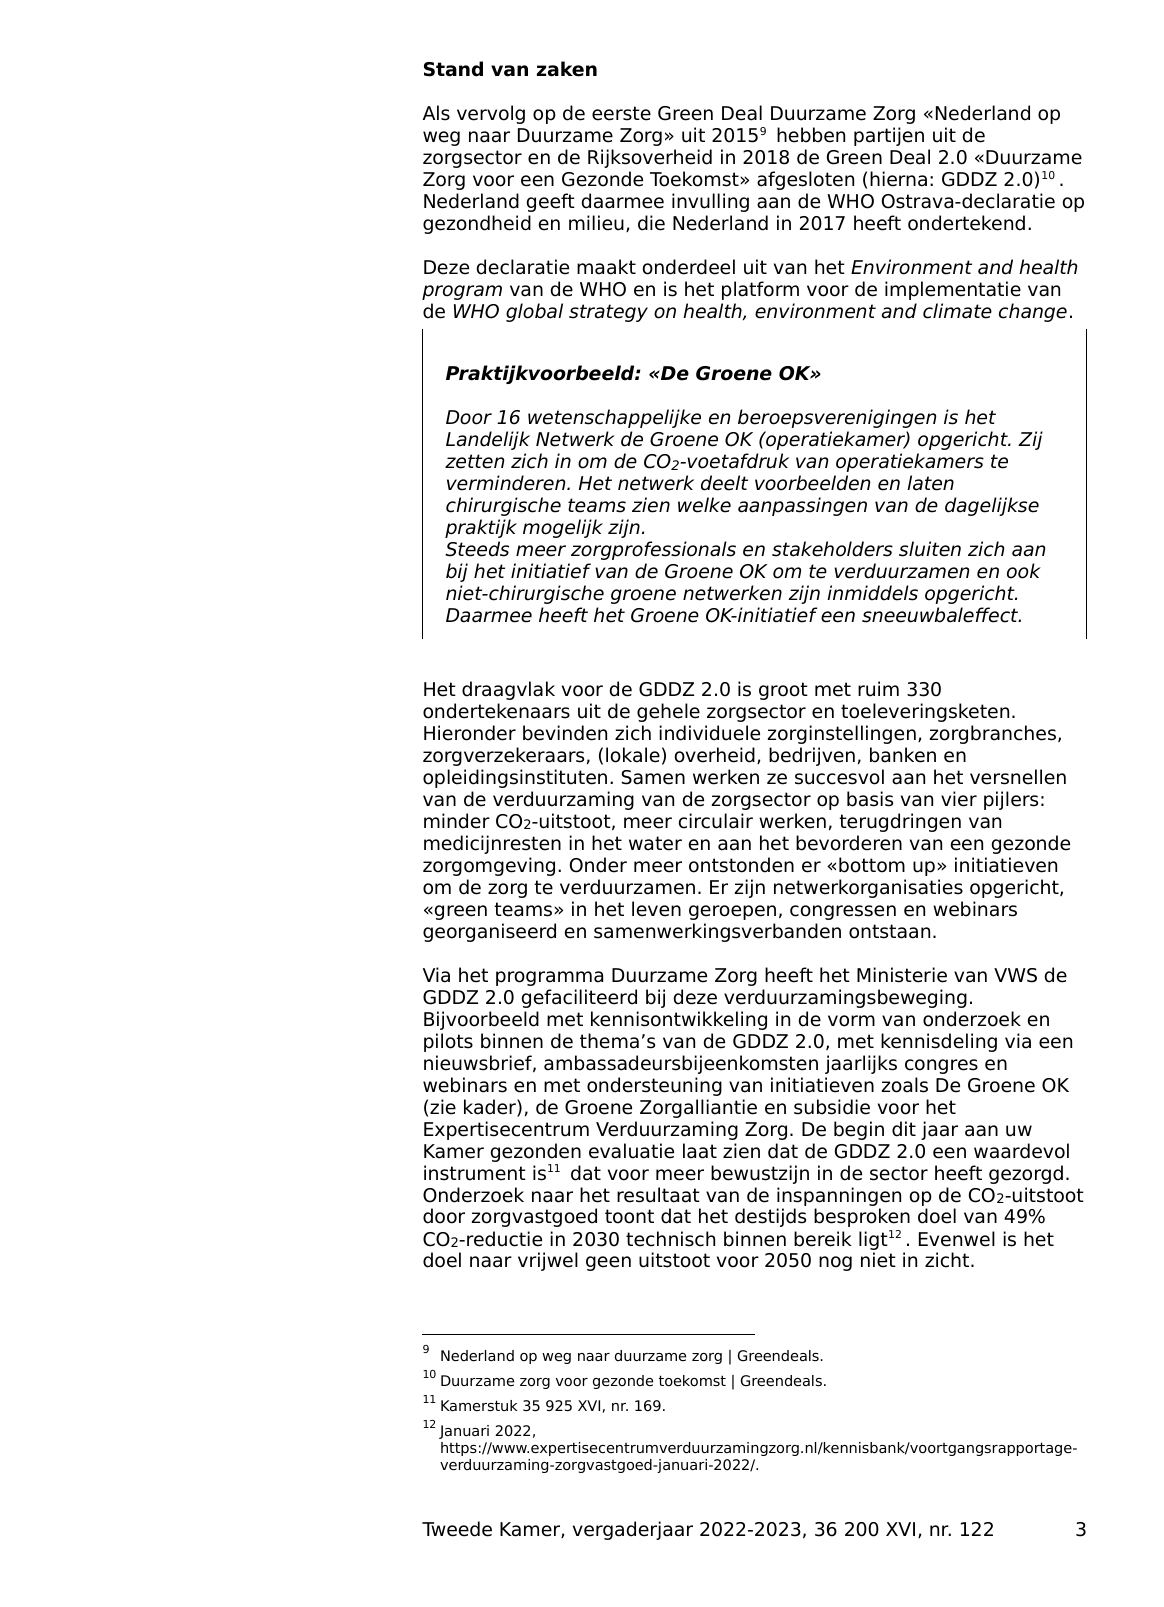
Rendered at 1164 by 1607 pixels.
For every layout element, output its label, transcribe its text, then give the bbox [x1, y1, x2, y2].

text Als vervolg op de eerste Green Deal Duurzame Zorg «Nederland op weg naar Duurzame Zorg» uit 2015 hebben partijen uit de zorgsector en de Rijksoverheid in 2018 de Green Deal 2.0 «Duurzame Zorg voor een Gezonde Toekomst» afgesloten (hierna: GDDZ 2.0). Nederland geeft daarmee invulling aan de WHO Ostrava-declaratie op gezondheid en milieu, die Nederland in 2017 heeft ondertekend. [422, 103, 1087, 235]
subtitle Stand van zaken [422, 59, 1087, 81]
text Januari 2022, https://www.expertisecentrumverduurzamingzorg.nl/kennisbank/voortgangsrapportage-verduurzaming-zorgvastgoed-januari-2022/. [422, 1418, 1087, 1474]
text Kamerstuk 35 925 XVI, nr. 169. [422, 1393, 1087, 1416]
text Nederland op weg naar duurzame zorg | Greendeals. [422, 1343, 1087, 1366]
text Deze declaratie maakt onderdeel uit van het Environment and health program van de WHO en is het platform voor de implementatie van de WHO global strategy on health, environment and climate change. [422, 257, 1087, 323]
text Via het programma Duurzame Zorg heeft het Ministerie van VWS de GDDZ 2.0 gefaciliteerd bij deze verduurzamingsbeweging. Bijvoorbeeld met kennisontwikkeling in de vorm van onderzoek en pilots binnen de thema’s van de GDDZ 2.0, met kennisdeling via een nieuwsbrief, ambassadeursbijeenkomsten jaarlijks congres en webinars en met ondersteuning van initiatieven zoals De Groene OK (zie kader), de Groene Zorgalliantie en subsidie voor het Expertisecentrum Verduurzaming Zorg. De begin dit jaar aan uw Kamer gezonden evaluatie laat zien dat de GDDZ 2.0 een waardevol instrument is dat voor meer bewustzijn in de sector heeft gezorgd. Onderzoek naar het resultaat van de inspanningen op de CO2-uitstoot door zorgvastgoed toont dat het destijds besproken doel van 49% CO2-reductie in 2030 technisch binnen bereik ligt. Evenwel is het doel naar vrijwel geen uitstoot voor 2050 nog niet in zicht. [422, 965, 1087, 1272]
text Duurzame zorg voor gezonde toekomst | Greendeals. [422, 1368, 1087, 1391]
table_header Praktijkvoorbeeld: «De Groene OK» Door 16 wetenschappelijke en beroepsverenigingen is het Landelijk Netwerk de Groene OK (operatiekamer) opgericht. Zij zetten zich in om de CO2-voetafdruk van operatiekamers te verminderen. Het netwerk deelt voorbeelden en laten chirurgische teams zien welke aanpassingen van de dagelijkse praktijk mogelijk zijn. Steeds meer zorgprofessionals en stakeholders sluiten zich aan bij het initiatief van de Groene OK om te verduurzamen en ook niet-chirurgische groene netwerken zijn inmiddels opgericht. Daarmee heeft het Groene OK-initiatief een sneeuwbaleffect. [423, 329, 1086, 639]
text Het draagvlak voor de GDDZ 2.0 is groot met ruim 330 ondertekenaars uit de gehele zorgsector en toeleveringsketen. Hieronder bevinden zich individuele zorginstellingen, zorgbranches, zorgverzekeraars, (lokale) overheid, bedrijven, banken en opleidingsinstituten. Samen werken ze succesvol aan het versnellen van de verduurzaming van de zorgsector op basis van vier pijlers: minder CO2-uitstoot, meer circulair werken, terugdringen van medicijnresten in het water en aan het bevorderen van een gezonde zorgomgeving. Onder meer ontstonden er «bottom up» initiatieven om de zorg te verduurzamen. Er zijn netwerkorganisaties opgericht, «green teams» in het leven geroepen, congressen en webinars georganiseerd en samenwerkingsverbanden ontstaan. [422, 679, 1087, 942]
